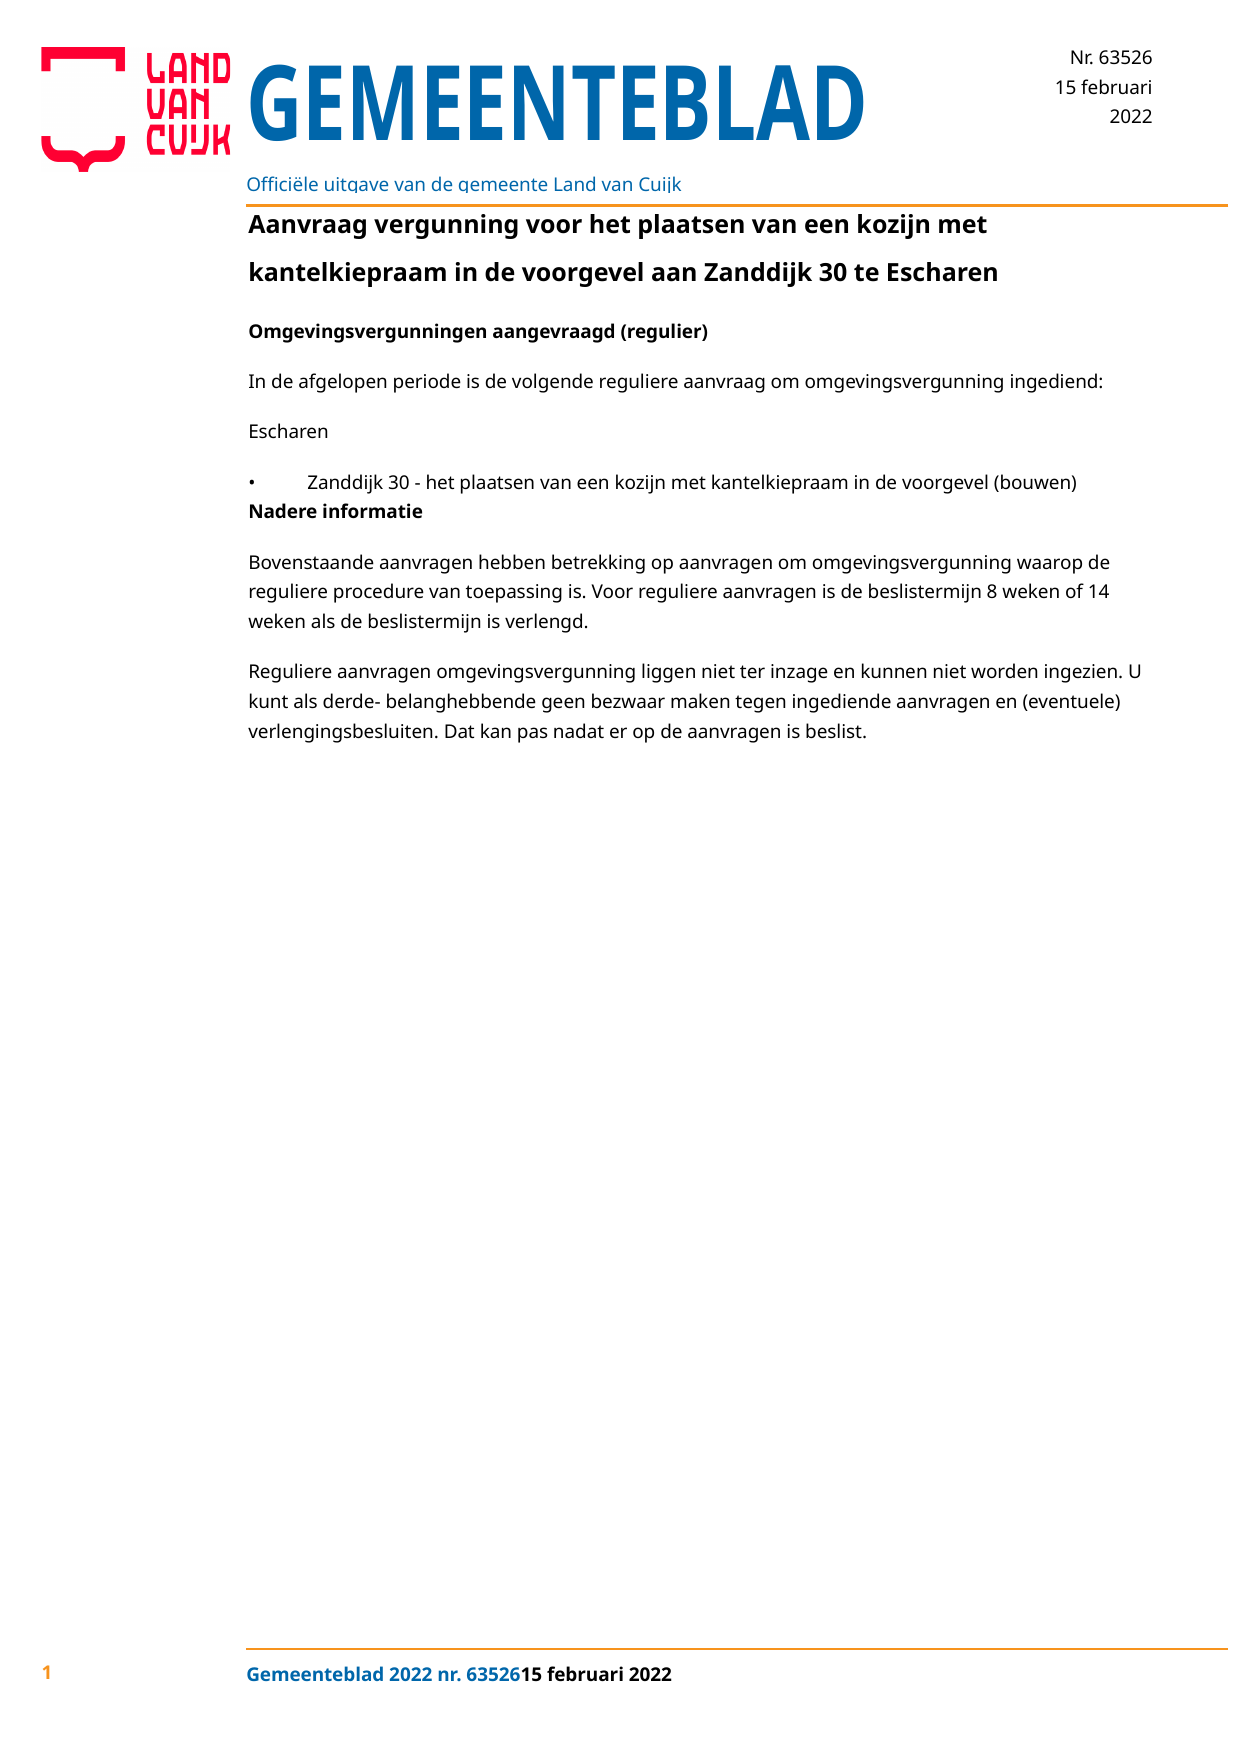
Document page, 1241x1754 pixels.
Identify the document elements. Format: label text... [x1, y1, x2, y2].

text Nadere informatie [248, 499, 1152, 524]
text Aanvraag vergunning voor het plaatsen van een kozijn met kantelkiepraam in de voorgevel aan Zanddijk 30 te Escharen [248, 207, 1152, 288]
text Escharen [248, 419, 1152, 444]
text Omgevingsvergunningen aangevraagd (regulier) [248, 318, 1152, 344]
text Reguliere aanvragen omgevingsvergunning liggen niet ter inzage en kunnen niet worden ingezien. U kunt als derde- belanghebbende geen bezwaar maken tegen ingediende aanvragen en (eventuele) verlengingsbesluiten. Dat kan pas nadat er op de aanvragen is beslist. [248, 659, 1152, 744]
text Bovenstaande aanvragen hebben betrekking op aanvragen om omgevingsvergunning waarop de reguliere procedure van toepassing is. Voor reguliere aanvragen is de beslistermijn 8 weken of 14 weken als de beslistermijn is verlengd. [248, 549, 1152, 634]
text In de afgelopen periode is de volgende reguliere aanvraag om omgevingsvergunning ingediend: [248, 368, 1152, 394]
list Zanddijk 30 - het plaatsen van een kozijn met kantelkiepraam in de voorgevel (bouwen) [248, 469, 1152, 495]
picture [41, 47, 231, 172]
